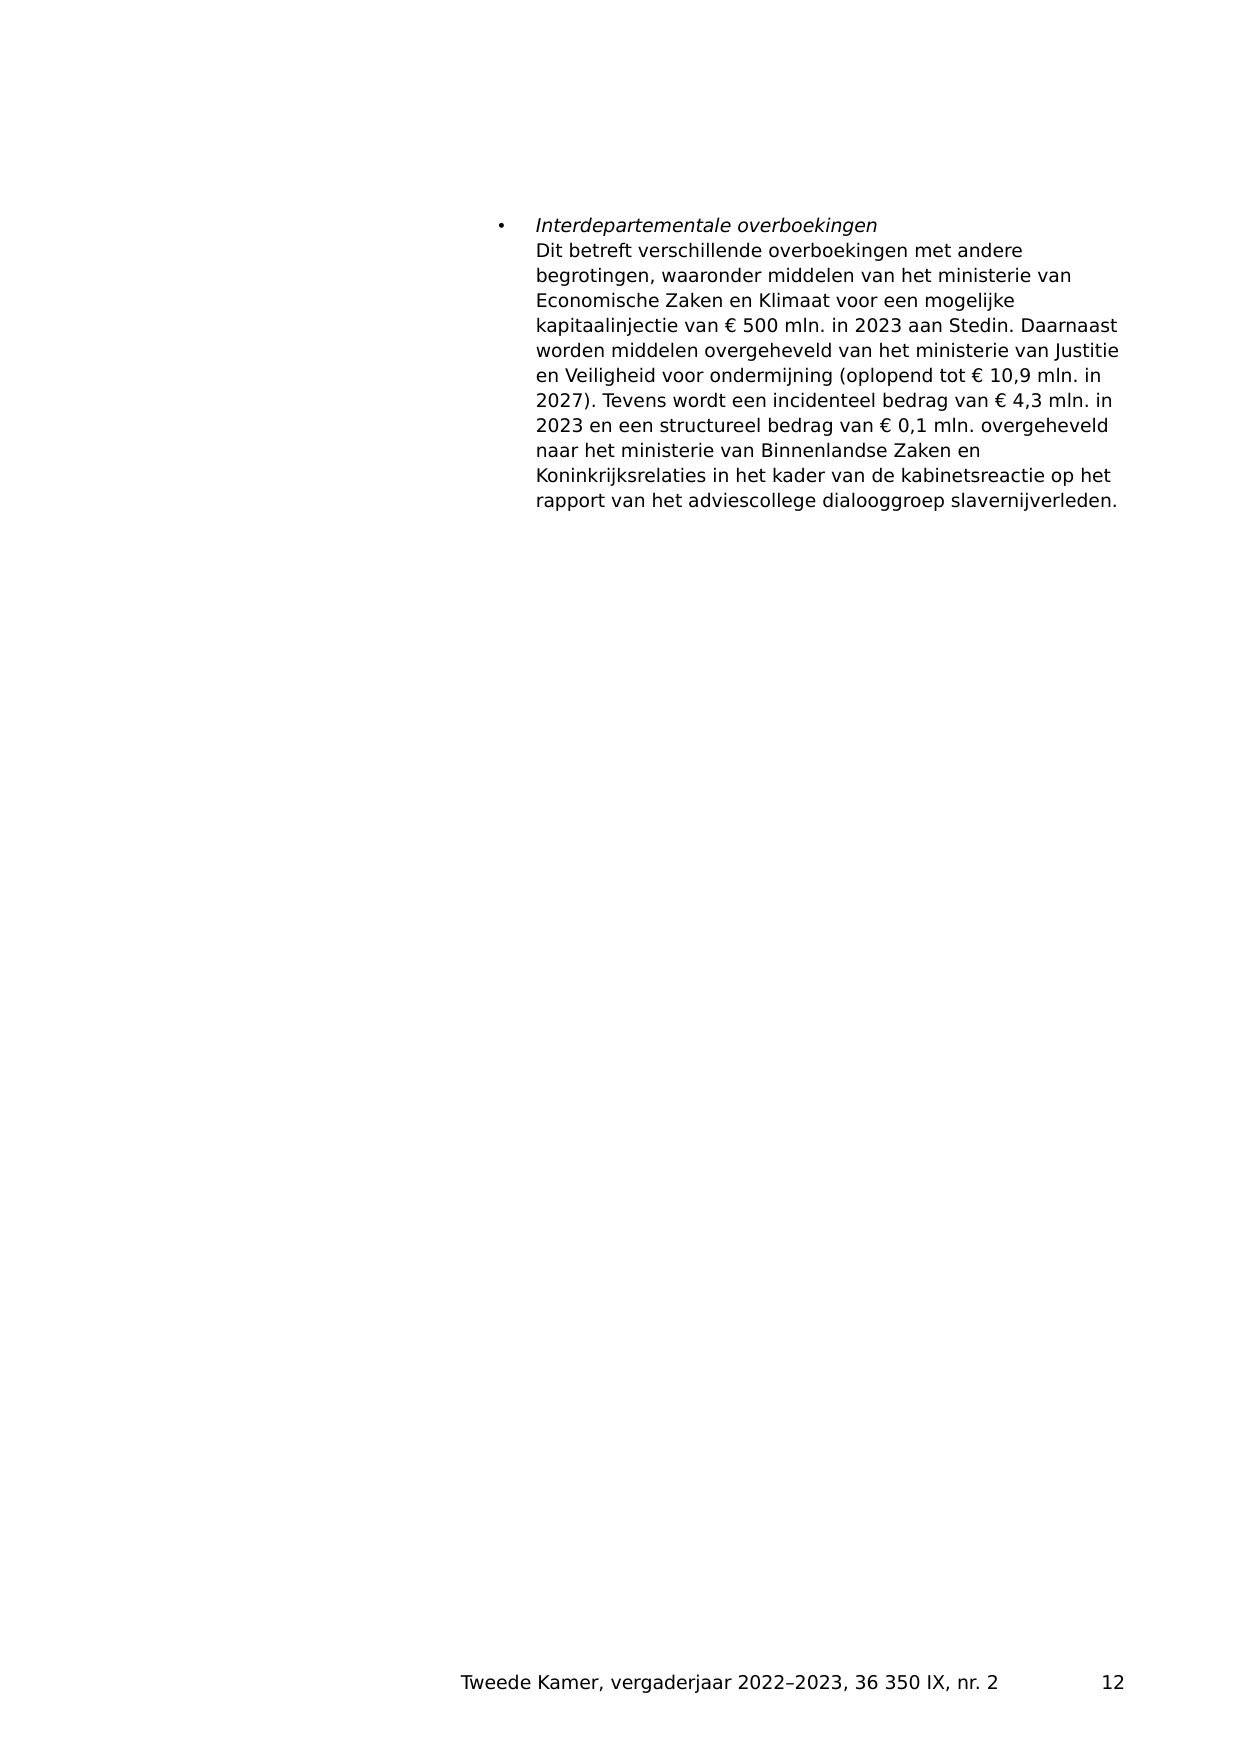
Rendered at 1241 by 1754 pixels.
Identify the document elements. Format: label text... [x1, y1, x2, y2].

list Dit betreft verschillende overboekingen met andere begrotingen, waaronder middelen van het ministerie van Economische Zaken en Klimaat voor een mogelijke kapitaalinjectie van € 500 mln. in 2023 aan Stedin. Daarnaast worden middelen overgeheveld van het ministerie van Justitie en Veiligheid voor ondermijning (oplopend tot € 10,9 mln. in 2027). Tevens wordt een incidenteel bedrag van € 4,3 mln. in 2023 en een structureel bedrag van € 0,1 mln. overgeheveld naar het ministerie van Binnenlandse Zaken en Koninkrijksrelaties in het kader van de kabinetsreactie op het rapport van het adviescollege dialooggroep slavernijverleden. [498, 238, 1125, 513]
list Interdepartementale overboekingen [498, 213, 1125, 238]
